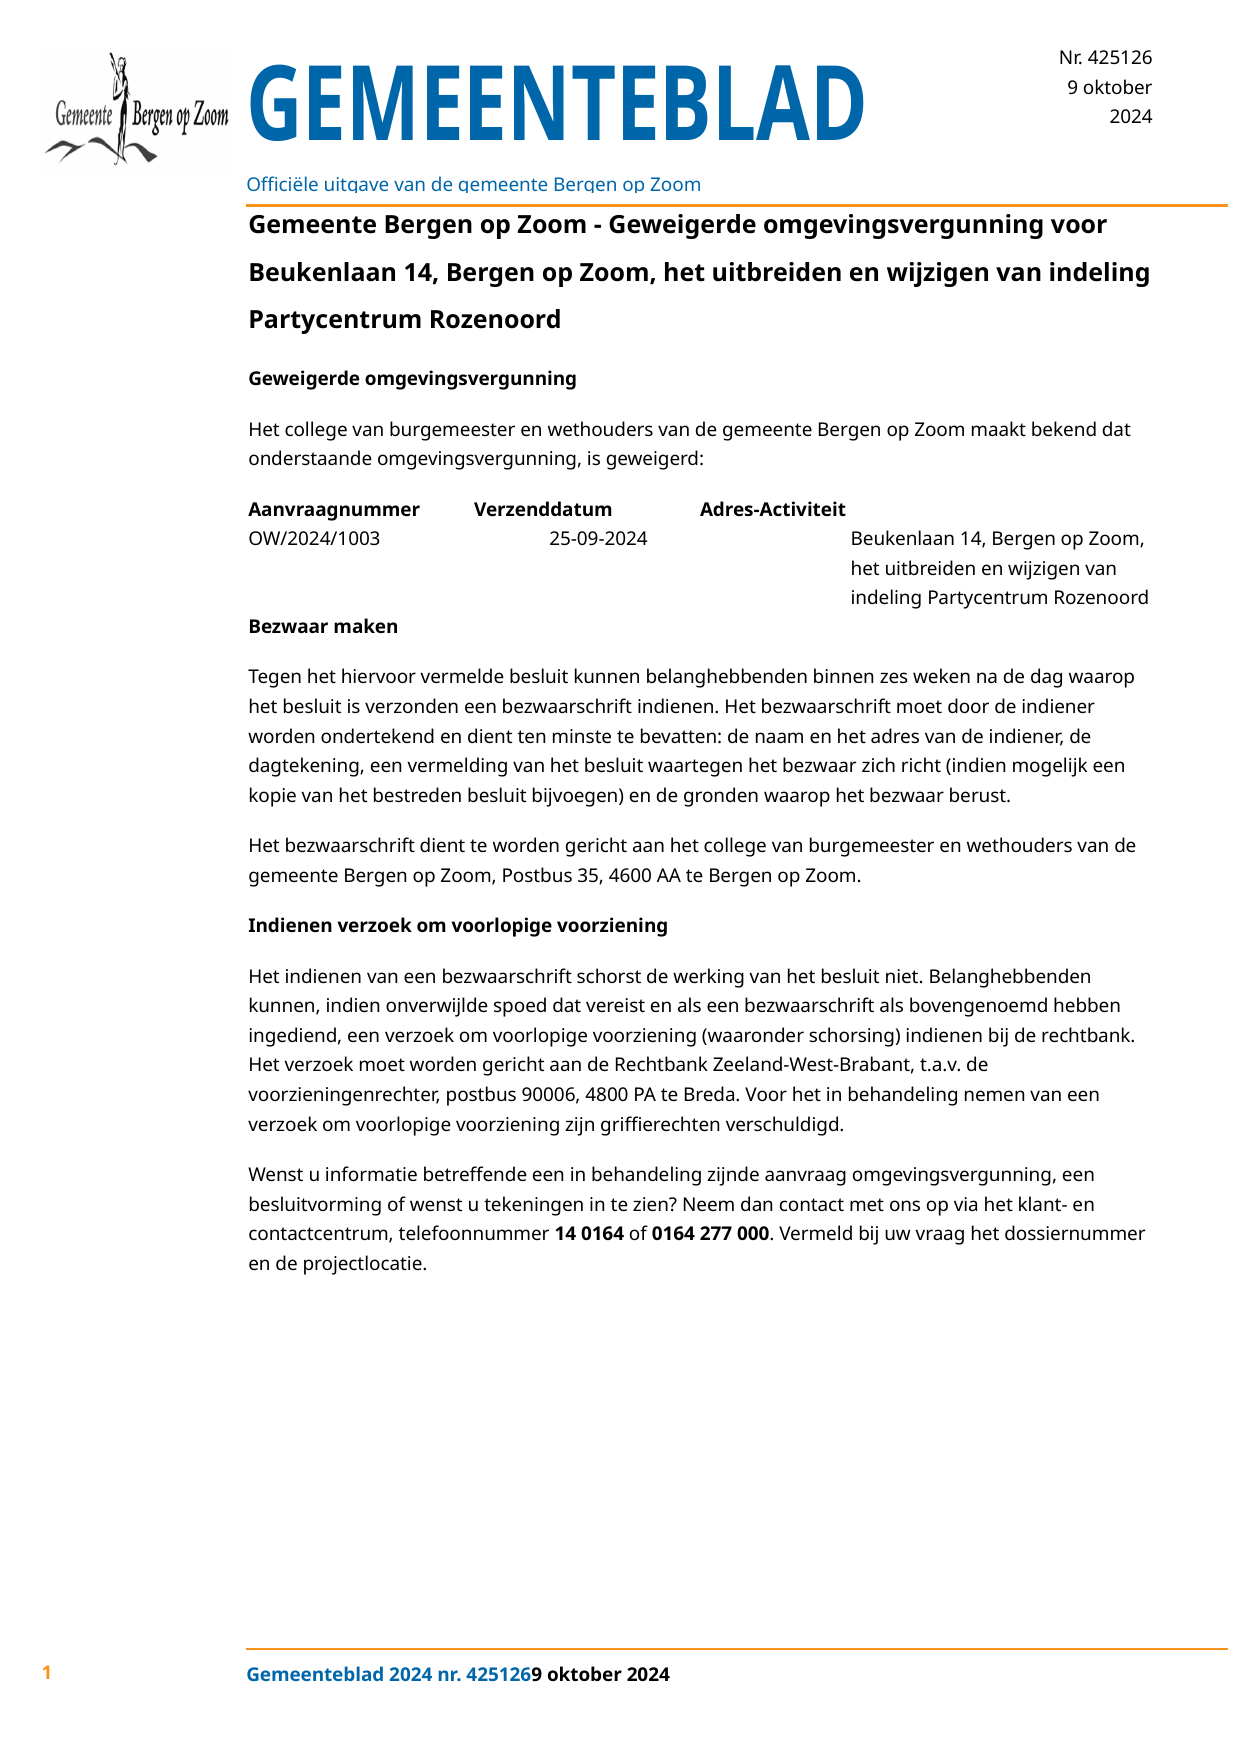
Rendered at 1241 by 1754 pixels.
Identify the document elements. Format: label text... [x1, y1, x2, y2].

picture [41, 47, 231, 172]
text Het indienen van een bezwaarschrift schorst de werking van het besluit niet. Belanghebbenden kunnen, indien onverwijlde spoed dat vereist en als een bezwaarschrift als bovengenoemd hebben ingediend, een verzoek om voorlopige voorziening (waaronder schorsing) indienen bij de rechtbank. Het verzoek moet worden gericht aan de Rechtbank Zeeland-West-Brabant, t.a.v. de voorzieningenrechter, postbus 90006, 4800 PA te Breda. Voor het in behandeling nemen van een verzoek om voorlopige voorziening zijn griffierechten verschuldigd. [248, 963, 1152, 1136]
table_header 25-09-2024 [549, 525, 850, 610]
text Het bezwaarschrift dient te worden gericht aan het college van burgemeester en wethouders van de gemeente Bergen op Zoom, Postbus 35, 4600 AA te Bergen op Zoom. [248, 832, 1152, 888]
table_header Adres-Activiteit [700, 496, 1152, 522]
text Indienen verzoek om voorlopige voorziening [248, 912, 1152, 938]
table_header OW/2024/1003 [248, 525, 549, 610]
text Bezwaar maken [248, 613, 1152, 639]
table_header Beukenlaan 14, Bergen op Zoom, het uitbreiden en wijzigen van indeling Partycentrum Rozenoord [850, 525, 1152, 610]
text Wenst u informatie betreffende een in behandeling zijnde aanvraag omgevingsvergunning, een besluitvorming of wenst u tekeningen in te zien? Neem dan contact met ons op via het klant- en contactcentrum, telefoonnummer 14 0164 of 0164 277 000. Vermeld bij uw vraag het dossiernummer en de projectlocatie. [248, 1161, 1152, 1276]
text Gemeente Bergen op Zoom - Geweigerde omgevingsvergunning voor Beukenlaan 14, Bergen op Zoom, het uitbreiden en wijzigen van indeling Partycentrum Rozenoord [248, 207, 1152, 336]
text Tegen het hiervoor vermelde besluit kunnen belanghebbenden binnen zes weken na de dag waarop het besluit is verzonden een bezwaarschrift indienen. Het bezwaarschrift moet door de indiener worden ondertekend en dient ten minste te bevatten: de naam en het adres van de indiener, de dagtekening, een vermelding van het besluit waartegen het bezwaar zich richt (indien mogelijk een kopie van het bestreden besluit bijvoegen) en de gronden waarop het bezwaar berust. [248, 664, 1152, 808]
text Geweigerde omgevingsvergunning [248, 366, 1152, 391]
text Het college van burgemeester en wethouders van de gemeente Bergen op Zoom maakt bekend dat onderstaande omgevingsvergunning, is geweigerd: [248, 416, 1152, 471]
table_header Aanvraagnummer [248, 496, 474, 522]
table_header Verzenddatum [474, 496, 700, 522]
